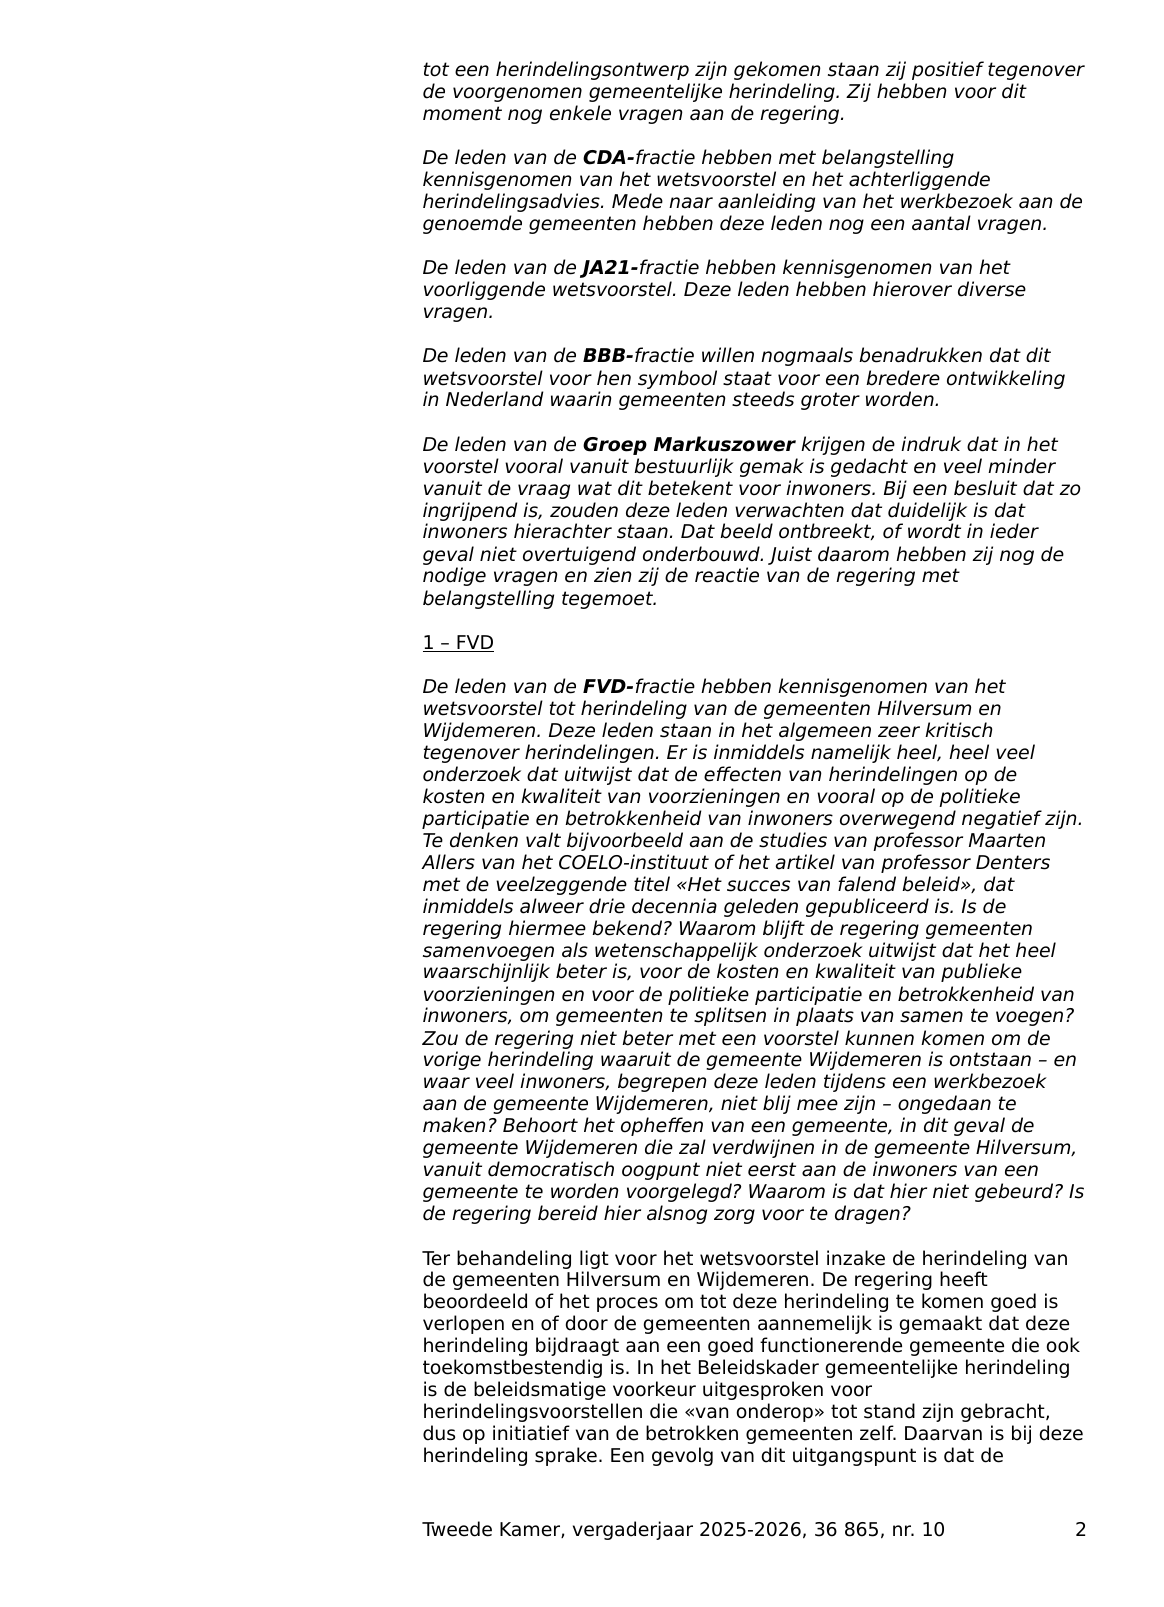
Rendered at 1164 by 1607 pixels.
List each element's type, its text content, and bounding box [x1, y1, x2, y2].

text De leden van de FVD-fractie hebben kennisgenomen van het wetsvoorstel tot herindeling van de gemeenten Hilversum en Wijdemeren. Deze leden staan in het algemeen zeer kritisch tegenover herindelingen. Er is inmiddels namelijk heel, heel veel onderzoek dat uitwijst dat de effecten van herindelingen op de kosten en kwaliteit van voorzieningen en vooral op de politieke participatie en betrokkenheid van inwoners overwegend negatief zijn. Te denken valt bijvoorbeeld aan de studies van professor Maarten Allers van het COELO-instituut of het artikel van professor Denters met de veelzeggende titel «Het succes van falend beleid», dat inmiddels alweer drie decennia geleden gepubliceerd is. Is de regering hiermee bekend? Waarom blijft de regering gemeenten samenvoegen als wetenschappelijk onderzoek uitwijst dat het heel waarschijnlijk beter is, voor de kosten en kwaliteit van publieke voorzieningen en voor de politieke participatie en betrokkenheid van inwoners, om gemeenten te splitsen in plaats van samen te voegen? Zou de regering niet beter met een voorstel kunnen komen om de vorige herindeling waaruit de gemeente Wijdemeren is ontstaan – en waar veel inwoners, begrepen deze leden tijdens een werkbezoek aan de gemeente Wijdemeren, niet blij mee zijn – ongedaan te maken? Behoort het opheffen van een gemeente, in dit geval de gemeente Wijdemeren die zal verdwijnen in de gemeente Hilversum, vanuit democratisch oogpunt niet eerst aan de inwoners van een gemeente te worden voorgelegd? Waarom is dat hier niet gebeurd? Is de regering bereid hier alsnog zorg voor te dragen? [422, 676, 1087, 1225]
text De leden van de CDA-fractie hebben met belangstelling kennisgenomen van het wetsvoorstel en het achterliggende herindelingsadvies. Mede naar aanleiding van het werkbezoek aan de genoemde gemeenten hebben deze leden nog een aantal vragen. [422, 147, 1087, 235]
text tot een herindelingsontwerp zijn gekomen staan zij positief tegenover de voorgenomen gemeentelijke herindeling. Zij hebben voor dit moment nog enkele vragen aan de regering. [422, 59, 1087, 125]
text De leden van de BBB-fractie willen nogmaals benadrukken dat dit wetsvoorstel voor hen symbool staat voor een bredere ontwikkeling in Nederland waarin gemeenten steeds groter worden. [422, 345, 1087, 411]
text De leden van de JA21-fractie hebben kennisgenomen van het voorliggende wetsvoorstel. Deze leden hebben hierover diverse vragen. [422, 257, 1087, 323]
text De leden van de Groep Markuszower krijgen de indruk dat in het voorstel vooral vanuit bestuurlijk gemak is gedacht en veel minder vanuit de vraag wat dit betekent voor inwoners. Bij een besluit dat zo ingrijpend is, zouden deze leden verwachten dat duidelijk is dat inwoners hierachter staan. Dat beeld ontbreekt, of wordt in ieder geval niet overtuigend onderbouwd. Juist daarom hebben zij nog de nodige vragen en zien zij de reactie van de regering met belangstelling tegemoet. [422, 433, 1087, 609]
text Ter behandeling ligt voor het wetsvoorstel inzake de herindeling van de gemeenten Hilversum en Wijdemeren. De regering heeft beoordeeld of het proces om tot deze herindeling te komen goed is verlopen en of door de gemeenten aannemelijk is gemaakt dat deze herindeling bijdraagt aan een goed functionerende gemeente die ook toekomstbestendig is. In het Beleidskader gemeentelijke herindeling is de beleidsmatige voorkeur uitgesproken voor herindelingsvoorstellen die «van onderop» tot stand zijn gebracht, dus op initiatief van de betrokken gemeenten zelf. Daarvan is bij deze herindeling sprake. Een gevolg van dit uitgangspunt is dat de [422, 1247, 1087, 1467]
subtitle 1 – FVD [422, 632, 1087, 653]
